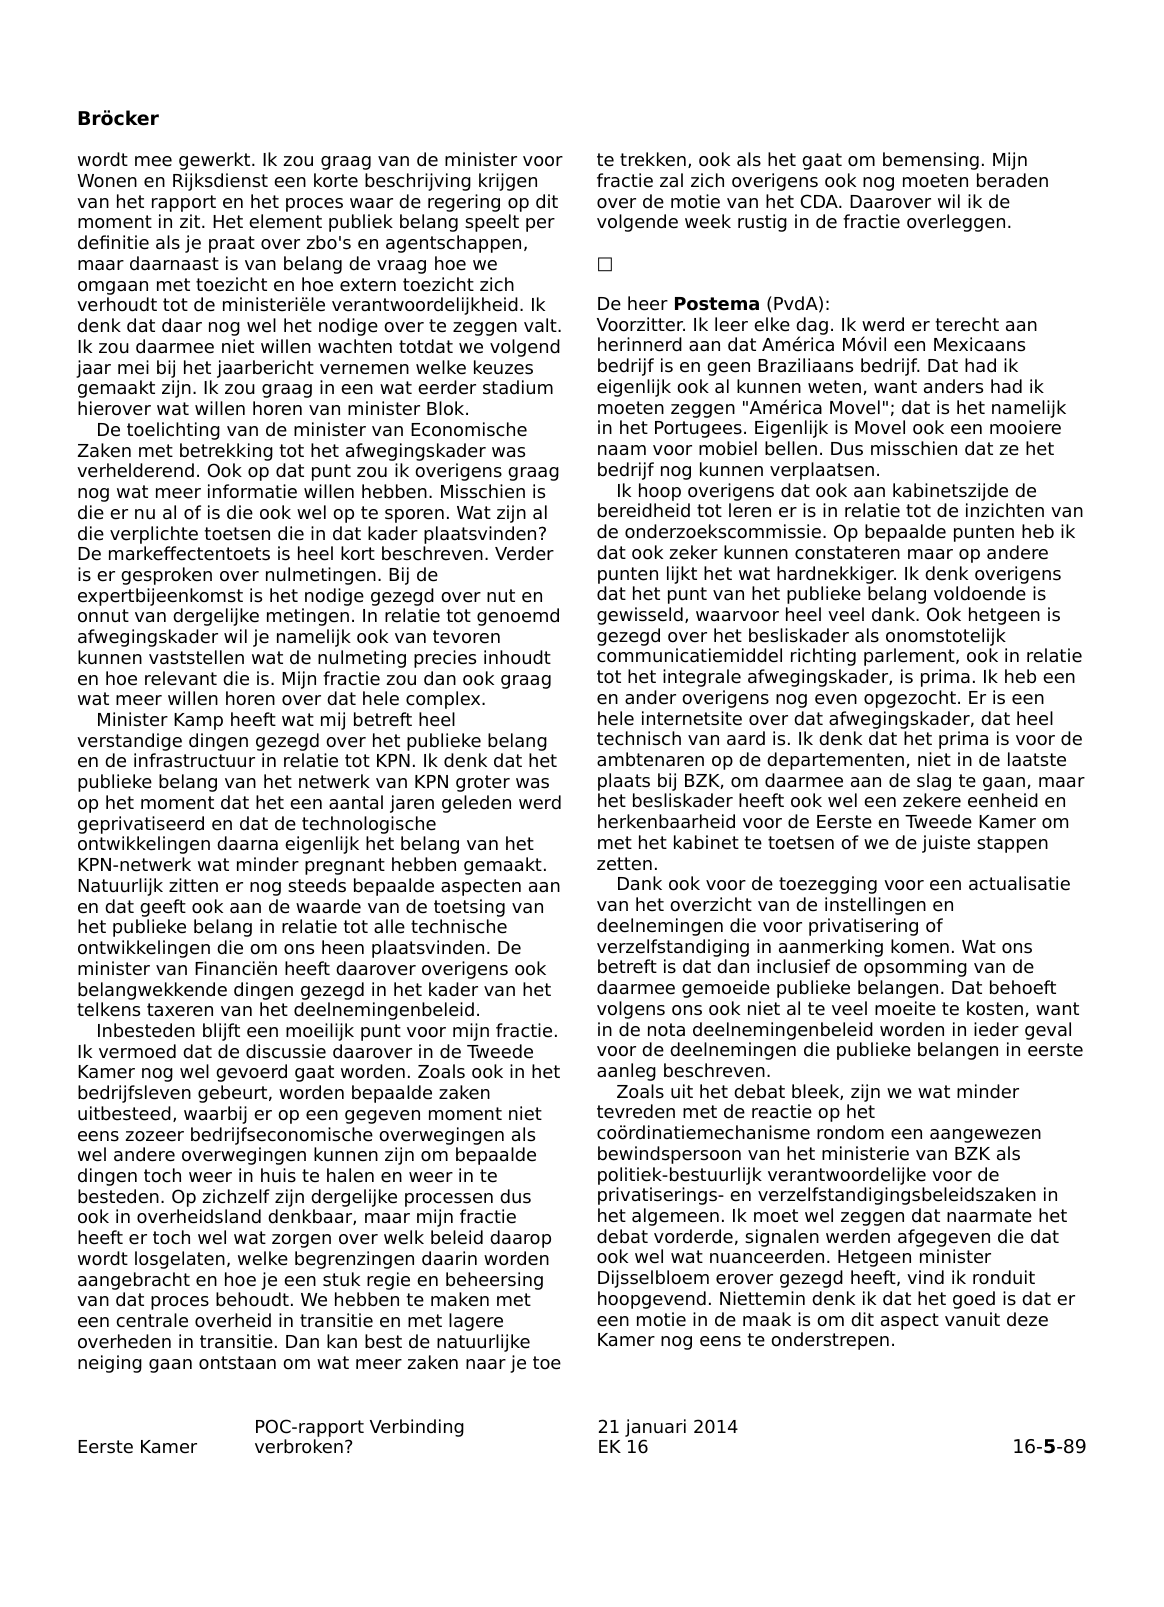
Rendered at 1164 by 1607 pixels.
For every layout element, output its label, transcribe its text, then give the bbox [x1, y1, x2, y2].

text □ [596, 253, 1087, 274]
text Voorzitter. Ik leer elke dag. Ik werd er terecht aan herinnerd aan dat América Móvil een Mexicaans bedrijf is en geen Braziliaans bedrijf. Dat had ik eigenlijk ook al kunnen weten, want anders had ik moeten zeggen "América Movel"; dat is het namelijk in het Portugees. Eigenlijk is Movel ook een mooiere naam voor mobiel bellen. Dus misschien dat ze het bedrijf nog kunnen verplaatsen. [596, 314, 1087, 480]
text Minister Kamp heeft wat mij betreft heel verstandige dingen gezegd over het publieke belang en de infrastructuur in relatie tot KPN. Ik denk dat het publieke belang van het netwerk van KPN groter was op het moment dat het een aantal jaren geleden werd geprivatiseerd en dat de technologische ontwikkelingen daarna eigenlijk het belang van het KPN-netwerk wat minder pregnant hebben gemaakt. Natuurlijk zitten er nog steeds bepaalde aspecten aan en dat geeft ook aan de waarde van de toetsing van het publieke belang in relatie tot alle technische ontwikkelingen die om ons heen plaatsvinden. De minister van Financiën heeft daarover overigens ook belangwekkende dingen gezegd in het kader van het telkens taxeren van het deelnemingenbeleid. [77, 710, 567, 1021]
text te trekken, ook als het gaat om bemensing. Mijn fractie zal zich overigens ook nog moeten beraden over de motie van het CDA. Daarover wil ik de volgende week rustig in de fractie overleggen. [596, 150, 1087, 233]
text wordt mee gewerkt. Ik zou graag van de minister voor Wonen en Rijksdienst een korte beschrijving krijgen van het rapport en het proces waar de regering op dit moment in zit. Het element publiek belang speelt per definitie als je praat over zbo's en agentschappen, maar daarnaast is van belang de vraag hoe we omgaan met toezicht en hoe extern toezicht zich verhoudt tot de ministeriële verantwoordelijkheid. Ik denk dat daar nog wel het nodige over te zeggen valt. Ik zou daarmee niet willen wachten totdat we volgend jaar mei bij het jaarbericht vernemen welke keuzes gemaakt zijn. Ik zou graag in een wat eerder stadium hierover wat willen horen van minister Blok. [77, 150, 567, 420]
text Zoals uit het debat bleek, zijn we wat minder tevreden met de reactie op het coördinatiemechanisme rondom een aangewezen bewindspersoon van het ministerie van BZK als politiek-bestuurlijk verantwoordelijke voor de privatiserings- en verzelfstandigingsbeleidszaken in het algemeen. Ik moet wel zeggen dat naarmate het debat vorderde, signalen werden afgegeven die dat ook wel wat nuanceerden. Hetgeen minister Dijsselbloem erover gezegd heeft, vind ik ronduit hoopgevend. Niettemin denk ik dat het goed is dat er een motie in de maak is om dit aspect vanuit deze Kamer nog eens te onderstrepen. [596, 1082, 1087, 1351]
text Dank ook voor de toezegging voor een actualisatie van het overzicht van de instellingen en deelnemingen die voor privatisering of verzelfstandiging in aanmerking komen. Wat ons betreft is dat dan inclusief de opsomming van de daarmee gemoeide publieke belangen. Dat behoeft volgens ons ook niet al te veel moeite te kosten, want in de nota deelnemingenbeleid worden in ieder geval voor de deelnemingen die publieke belangen in eerste aanleg beschreven. [596, 874, 1087, 1082]
text De toelichting van de minister van Economische Zaken met betrekking tot het afwegingskader was verhelderend. Ook op dat punt zou ik overigens graag nog wat meer informatie willen hebben. Misschien is die er nu al of is die ook wel op te sporen. Wat zijn al die verplichte toetsen die in dat kader plaatsvinden? De markeffectentoets is heel kort beschreven. Verder is er gesproken over nulmetingen. Bij de expertbijeenkomst is het nodige gezegd over nut en onnut van dergelijke metingen. In relatie tot genoemd afwegingskader wil je namelijk ook van tevoren kunnen vaststellen wat de nulmeting precies inhoudt en hoe relevant die is. Mijn fractie zou dan ook graag wat meer willen horen over dat hele complex. [77, 420, 567, 710]
text Inbesteden blijft een moeilijk punt voor mijn fractie. Ik vermoed dat de discussie daarover in de Tweede Kamer nog wel gevoerd gaat worden. Zoals ook in het bedrijfsleven gebeurt, worden bepaalde zaken uitbesteed, waarbij er op een gegeven moment niet eens zozeer bedrijfseconomische overwegingen als wel andere overwegingen kunnen zijn om bepaalde dingen toch weer in huis te halen en weer in te besteden. Op zichzelf zijn dergelijke processen dus ook in overheidsland denkbaar, maar mijn fractie heeft er toch wel wat zorgen over welk beleid daarop wordt losgelaten, welke begrenzingen daarin worden aangebracht en hoe je een stuk regie en beheersing van dat proces behoudt. We hebben te maken met een centrale overheid in transitie en met lagere overheden in transitie. Dan kan best de natuurlijke neiging gaan ontstaan om wat meer zaken naar je toe [77, 1021, 567, 1373]
text De heer Postema (PvdA): [596, 294, 1087, 314]
text Ik hoop overigens dat ook aan kabinetszijde de bereidheid tot leren er is in relatie tot de inzichten van de onderzoekscommissie. Op bepaalde punten heb ik dat ook zeker kunnen constateren maar op andere punten lijkt het wat hardnekkiger. Ik denk overigens dat het punt van het publieke belang voldoende is gewisseld, waarvoor heel veel dank. Ook hetgeen is gezegd over het besliskader als onomstotelijk communicatiemiddel richting parlement, ook in relatie tot het integrale afwegingskader, is prima. Ik heb een en ander overigens nog even opgezocht. Er is een hele internetsite over dat afwegingskader, dat heel technisch van aard is. Ik denk dat het prima is voor de ambtenaren op de departementen, niet in de laatste plaats bij BZK, om daarmee aan de slag te gaan, maar het besliskader heeft ook wel een zekere eenheid en herkenbaarheid voor de Eerste en Tweede Kamer om met het kabinet te toetsen of we de juiste stappen zetten. [596, 480, 1087, 874]
